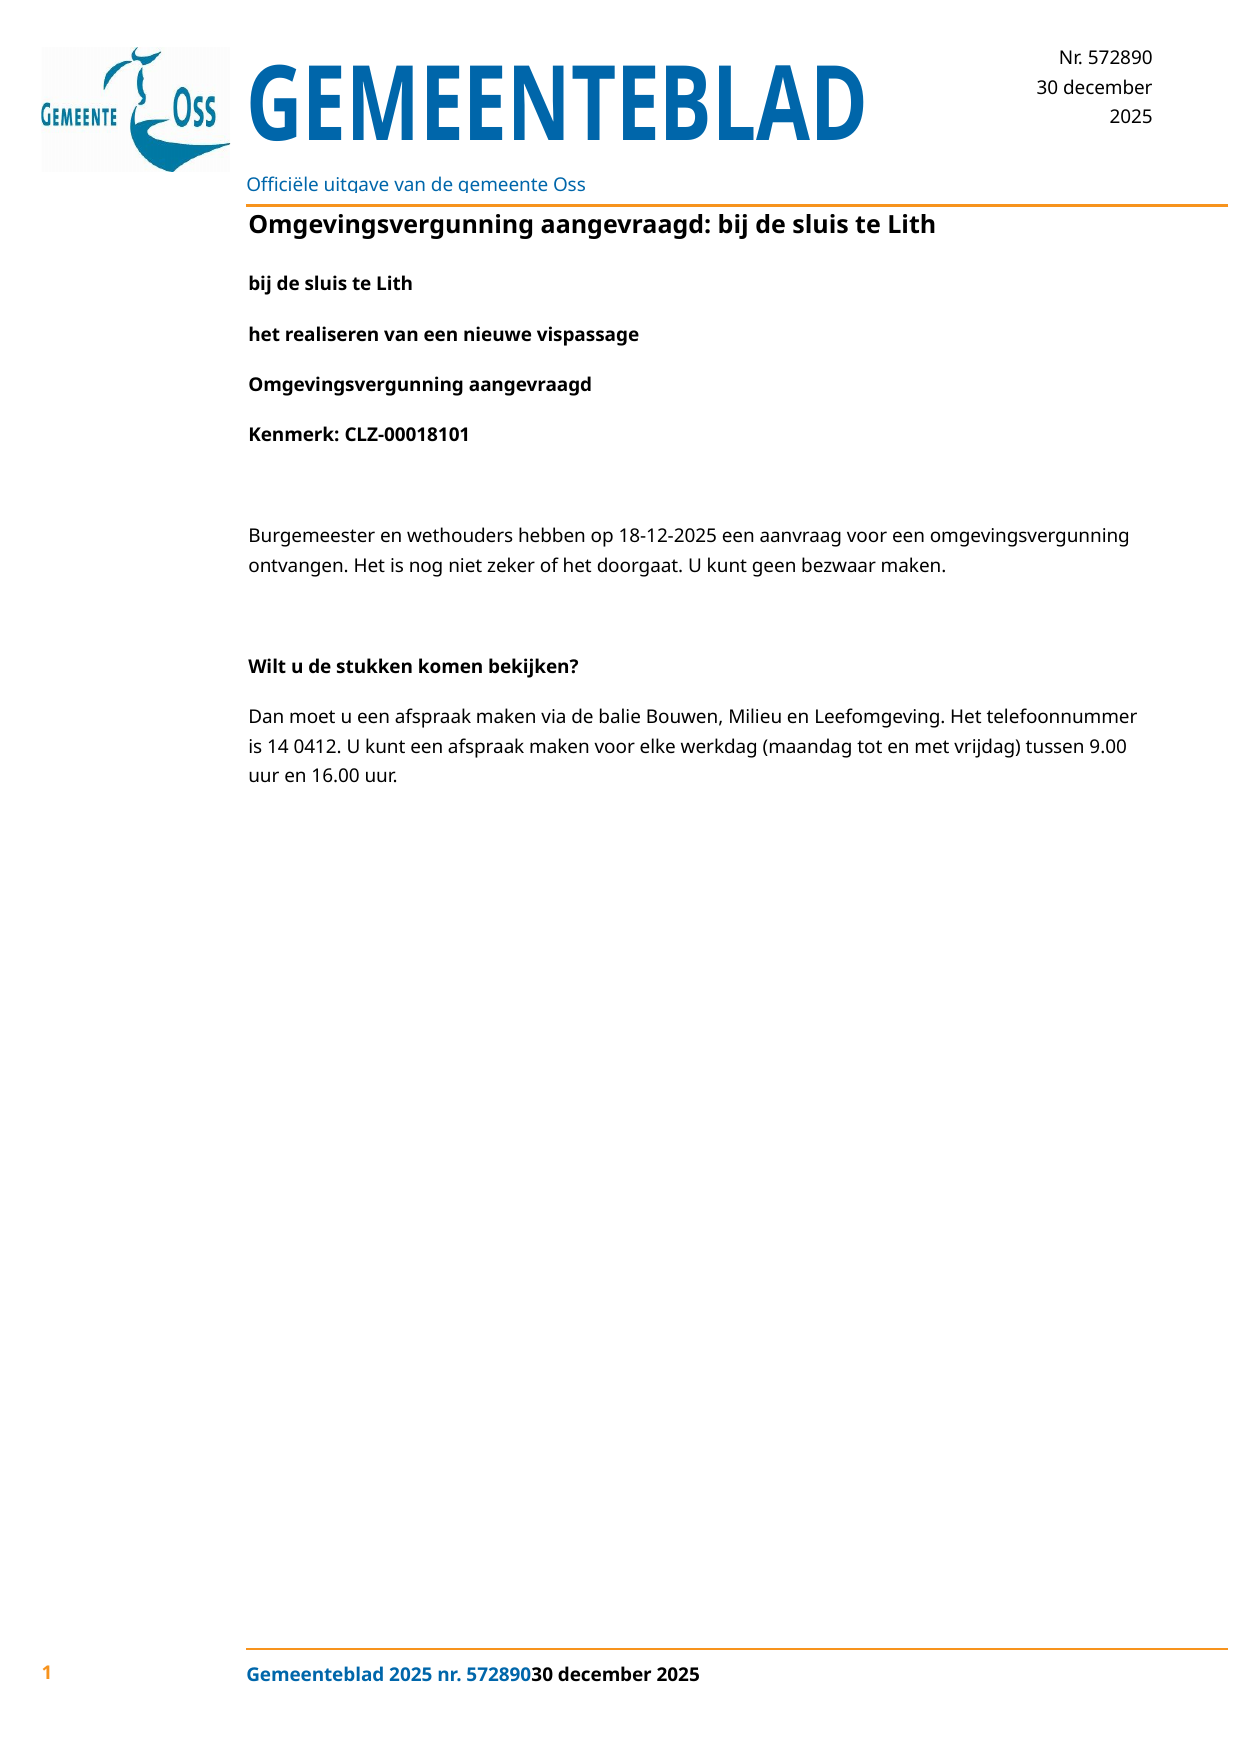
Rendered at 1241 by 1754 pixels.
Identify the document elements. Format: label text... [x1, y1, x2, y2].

text Omgevingsvergunning aangevraagd: bij de sluis te Lith [248, 207, 1152, 241]
text Wilt u de stukken komen bekijken? [248, 653, 1152, 678]
text Burgemeester en wethouders hebben op 18-12-2025 een aanvraag voor een omgevingsvergunning ontvangen. Het is nog niet zeker of het doorgaat. U kunt geen bezwaar maken. [248, 522, 1152, 578]
text bij de sluis te Lith [248, 270, 1152, 296]
text Omgevingsvergunning aangevraagd [248, 371, 1152, 397]
text het realiseren van een nieuwe vispassage [248, 321, 1152, 346]
picture [41, 47, 231, 172]
text Kenmerk: CLZ-00018101 [248, 422, 1152, 447]
text Dan moet u een afspraak maken via de balie Bouwen, Milieu en Leefomgeving. Het telefoonnummer is 14 0412. U kunt een afspraak maken voor elke werkdag (maandag tot en met vrijdag) tussen 9.00 uur en 16.00 uur. [248, 703, 1152, 788]
